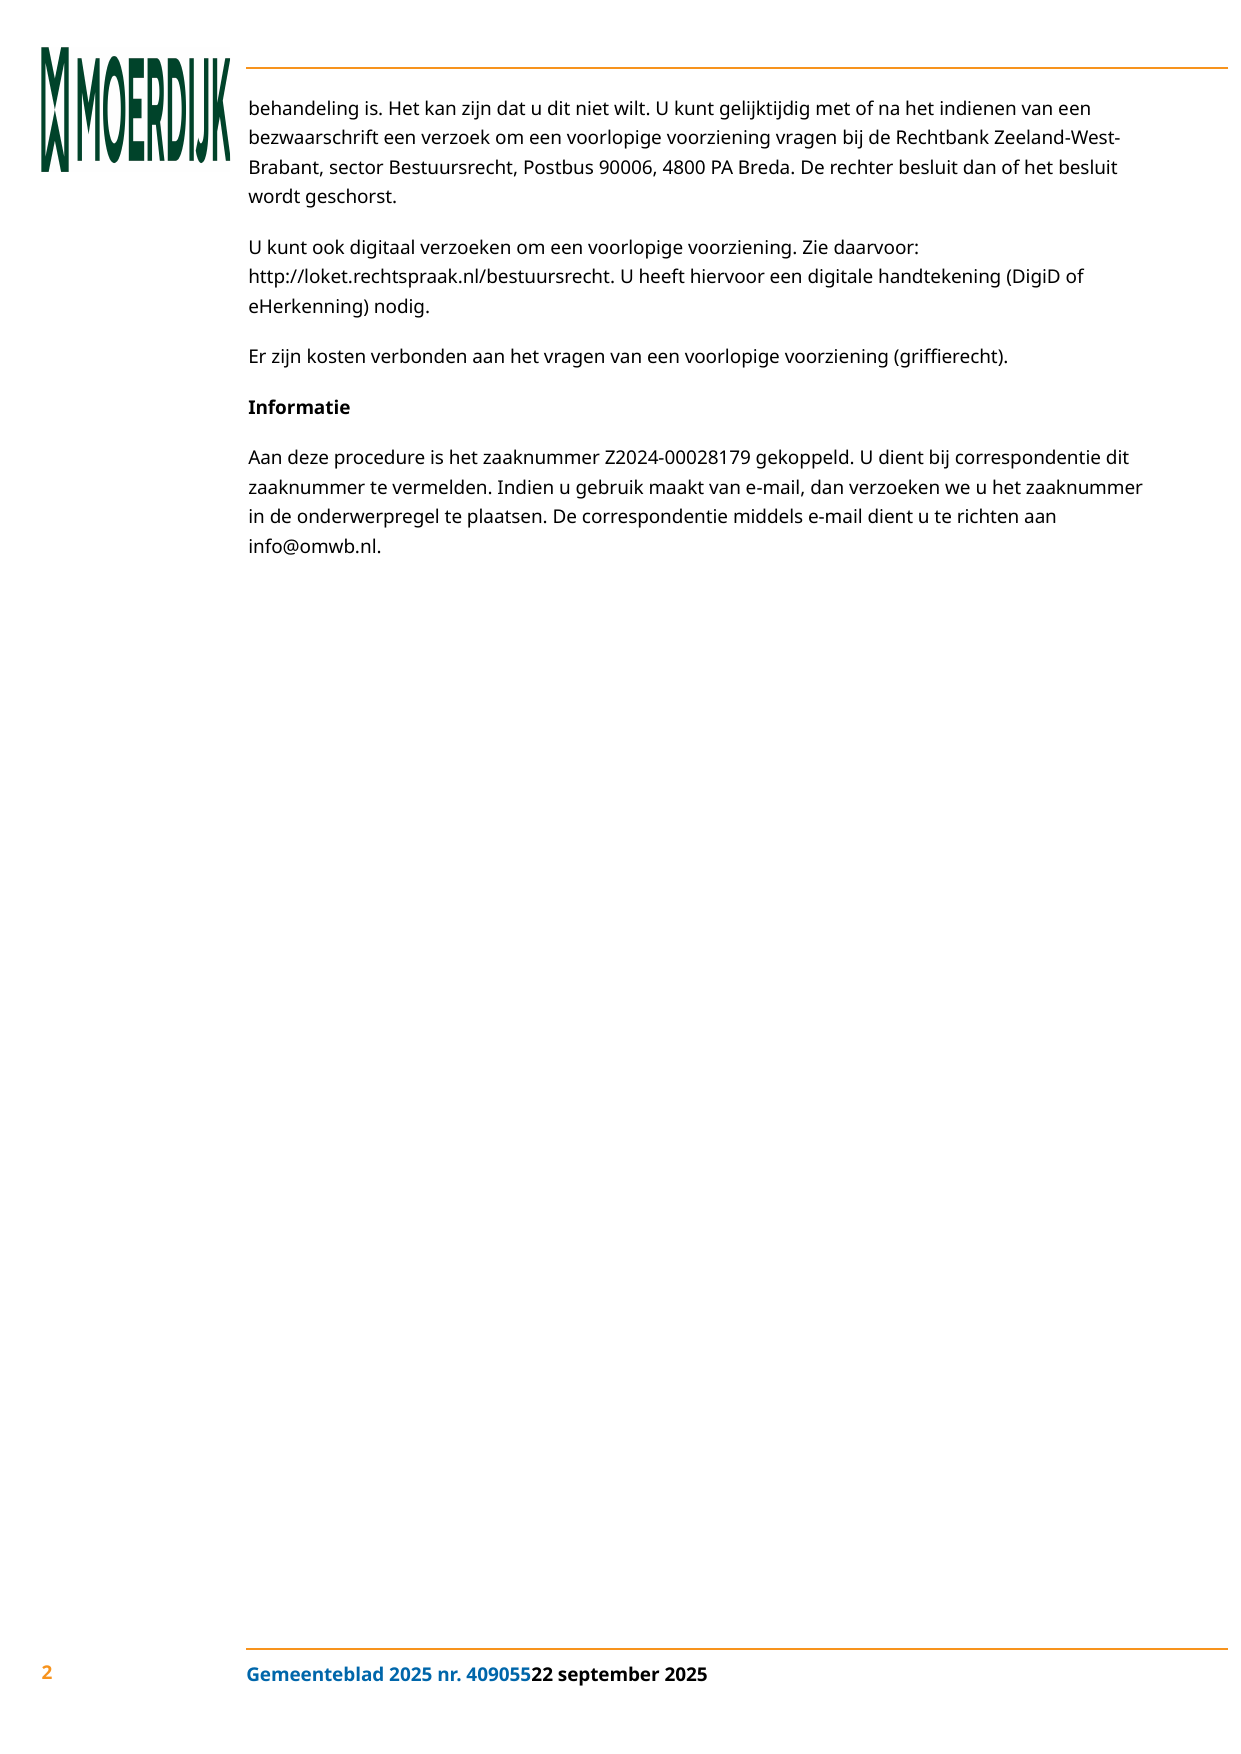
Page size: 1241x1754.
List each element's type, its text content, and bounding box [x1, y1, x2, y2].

text U kunt ook digitaal verzoeken om een voorlopige voorziening. Zie daarvoor: http://loket.rechtspraak.nl/bestuursrecht. U heeft hiervoor een digitale handtekening (DigiD of eHerkenning) nodig. [248, 234, 1152, 319]
text Aan deze procedure is het zaaknummer Z2024-00028179 gekoppeld. U dient bij correspondentie dit zaaknummer te vermelden. Indien u gebruik maakt van e-mail, dan verzoeken we u het zaaknummer in de onderwerpregel te plaatsen. De correspondentie middels e-mail dient u te richten aan info@omwb.nl. [248, 444, 1152, 559]
text behandeling is. Het kan zijn dat u dit niet wilt. U kunt gelijktijdig met of na het indienen van een bezwaarschrift een verzoek om een voorlopige voorziening vragen bij de Rechtbank Zeeland-West-Brabant, sector Bestuursrecht, Postbus 90006, 4800 PA Breda. De rechter besluit dan of het besluit wordt geschorst. [248, 95, 1152, 209]
picture [41, 47, 231, 172]
text Informatie [248, 394, 1152, 420]
text Er zijn kosten verbonden aan het vragen van een voorlopige voorziening (griffierecht). [248, 343, 1152, 369]
